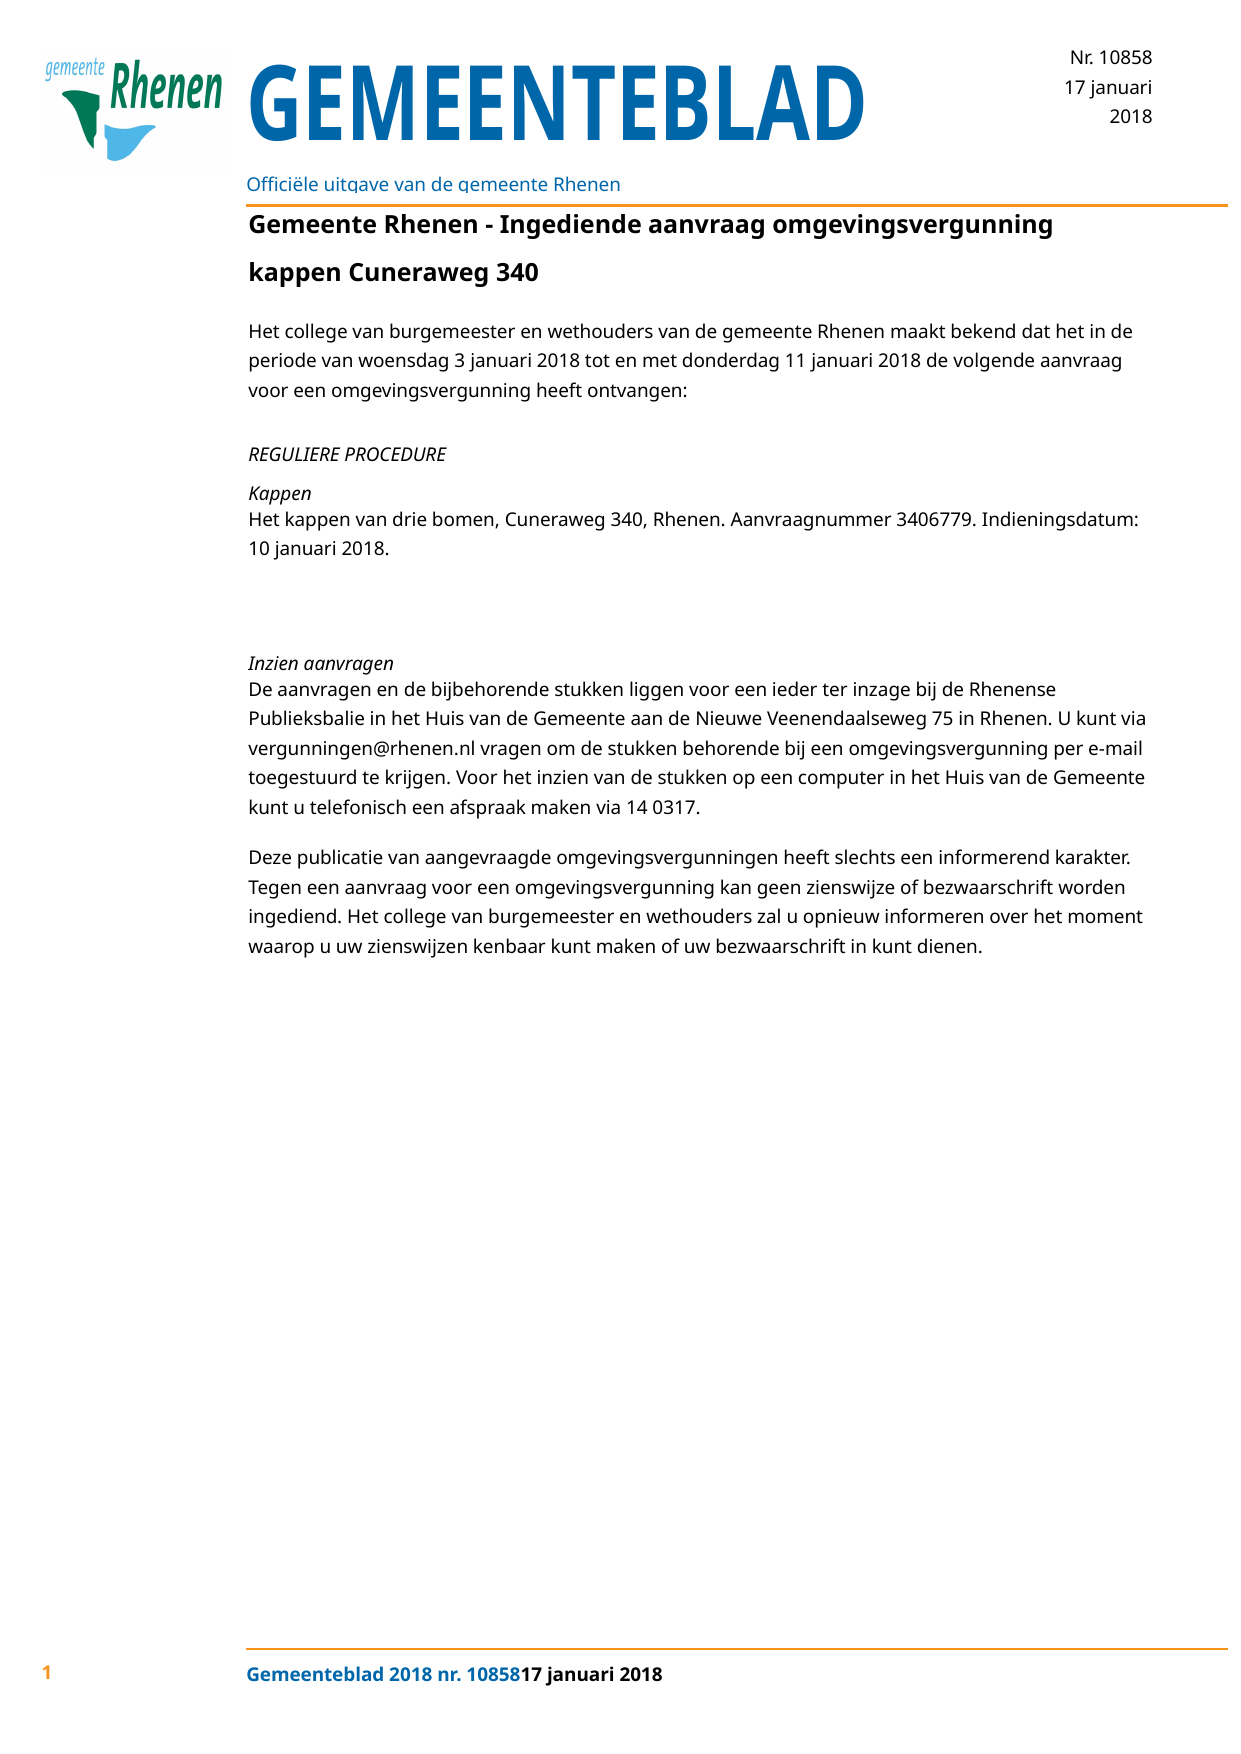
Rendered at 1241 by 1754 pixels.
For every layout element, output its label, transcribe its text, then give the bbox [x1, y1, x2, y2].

text REGULIERE PROCEDURE [248, 441, 1152, 467]
text Gemeente Rhenen - Ingediende aanvraag omgevingsvergunning kappen Cuneraweg 340 [248, 207, 1152, 288]
text De aanvragen en de bijbehorende stukken liggen voor een ieder ter inzage bij de Rhenense Publieksbalie in het Huis van de Gemeente aan de Nieuwe Veenendaalseweg 75 in Rhenen. U kunt via vergunningen@rhenen.nl vragen om de stukken behorende bij een omgevingsvergunning per e-mail toegestuurd te krijgen. Voor het inzien van de stukken op een computer in het Huis van de Gemeente kunt u telefonisch een afspraak maken via 14 0317. [248, 676, 1152, 820]
text Deze publicatie van aangevraagde omgevingsvergunningen heeft slechts een informerend karakter. Tegen een aanvraag voor een omgevingsvergunning kan geen zienswijze of bezwaarschrift worden ingediend. Het college van burgemeester en wethouders zal u opnieuw informeren over het moment waarop u uw zienswijzen kenbaar kunt maken of uw bezwaarschrift in kunt dienen. [248, 844, 1152, 959]
text Inzien aanvragen [248, 650, 1152, 676]
picture [41, 47, 231, 172]
text Het college van burgemeester en wethouders van de gemeente Rhenen maakt bekend dat het in de periode van woensdag 3 januari 2018 tot en met donderdag 11 januari 2018 de volgende aanvraag voor een omgevingsvergunning heeft ontvangen: [248, 318, 1152, 403]
text Kappen [248, 480, 1152, 506]
text Het kappen van drie bomen, Cuneraweg 340, Rhenen. Aanvraagnummer 3406779. Indieningsdatum: 10 januari 2018. [248, 506, 1152, 561]
